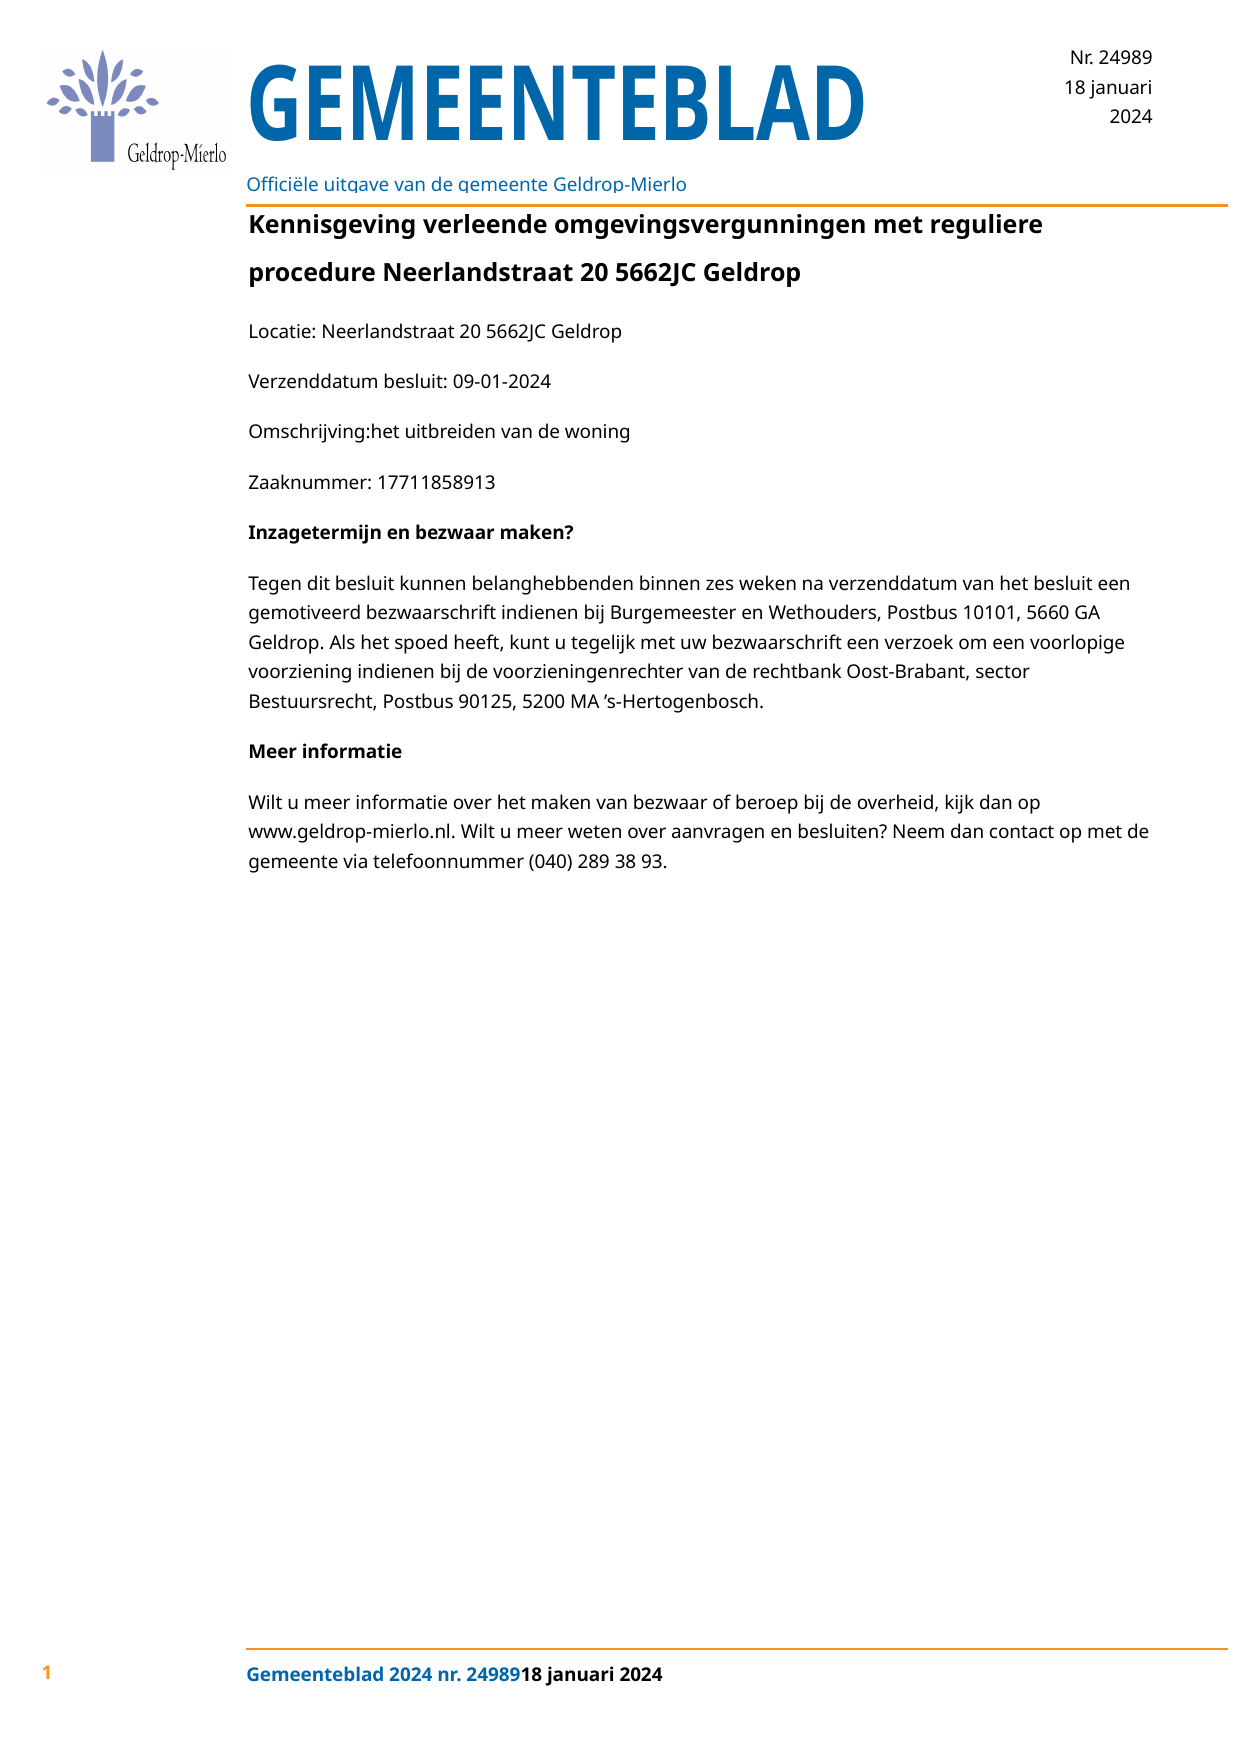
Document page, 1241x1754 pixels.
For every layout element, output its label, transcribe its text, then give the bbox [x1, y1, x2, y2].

text Inzagetermijn en bezwaar maken? [248, 519, 1152, 545]
text Omschrijving:het uitbreiden van de woning [248, 419, 1152, 444]
text Zaaknummer: 17711858913 [248, 469, 1152, 495]
text Tegen dit besluit kunnen belanghebbenden binnen zes weken na verzenddatum van het besluit een gemotiveerd bezwaarschrift indienen bij Burgemeester en Wethouders, Postbus 10101, 5660 GA Geldrop. Als het spoed heeft, kunt u tegelijk met uw bezwaarschrift een verzoek om een voorlopige voorziening indienen bij de voorzieningenrechter van de rechtbank Oost-Brabant, sector Bestuursrecht, Postbus 90125, 5200 MA ’s-Hertogenbosch. [248, 570, 1152, 714]
text Kennisgeving verleende omgevingsvergunningen met reguliere procedure Neerlandstraat 20 5662JC Geldrop [248, 207, 1152, 288]
text Meer informatie [248, 739, 1152, 764]
text Wilt u meer informatie over het maken van bezwaar of beroep bij de overheid, kijk dan op www.geldrop-mierlo.nl. Wilt u meer weten over aanvragen en besluiten? Neem dan contact op met de gemeente via telefoonnummer (040) 289 38 93. [248, 789, 1152, 874]
text Locatie: Neerlandstraat 20 5662JC Geldrop [248, 318, 1152, 344]
picture [41, 47, 231, 172]
text Verzenddatum besluit: 09-01-2024 [248, 368, 1152, 394]
